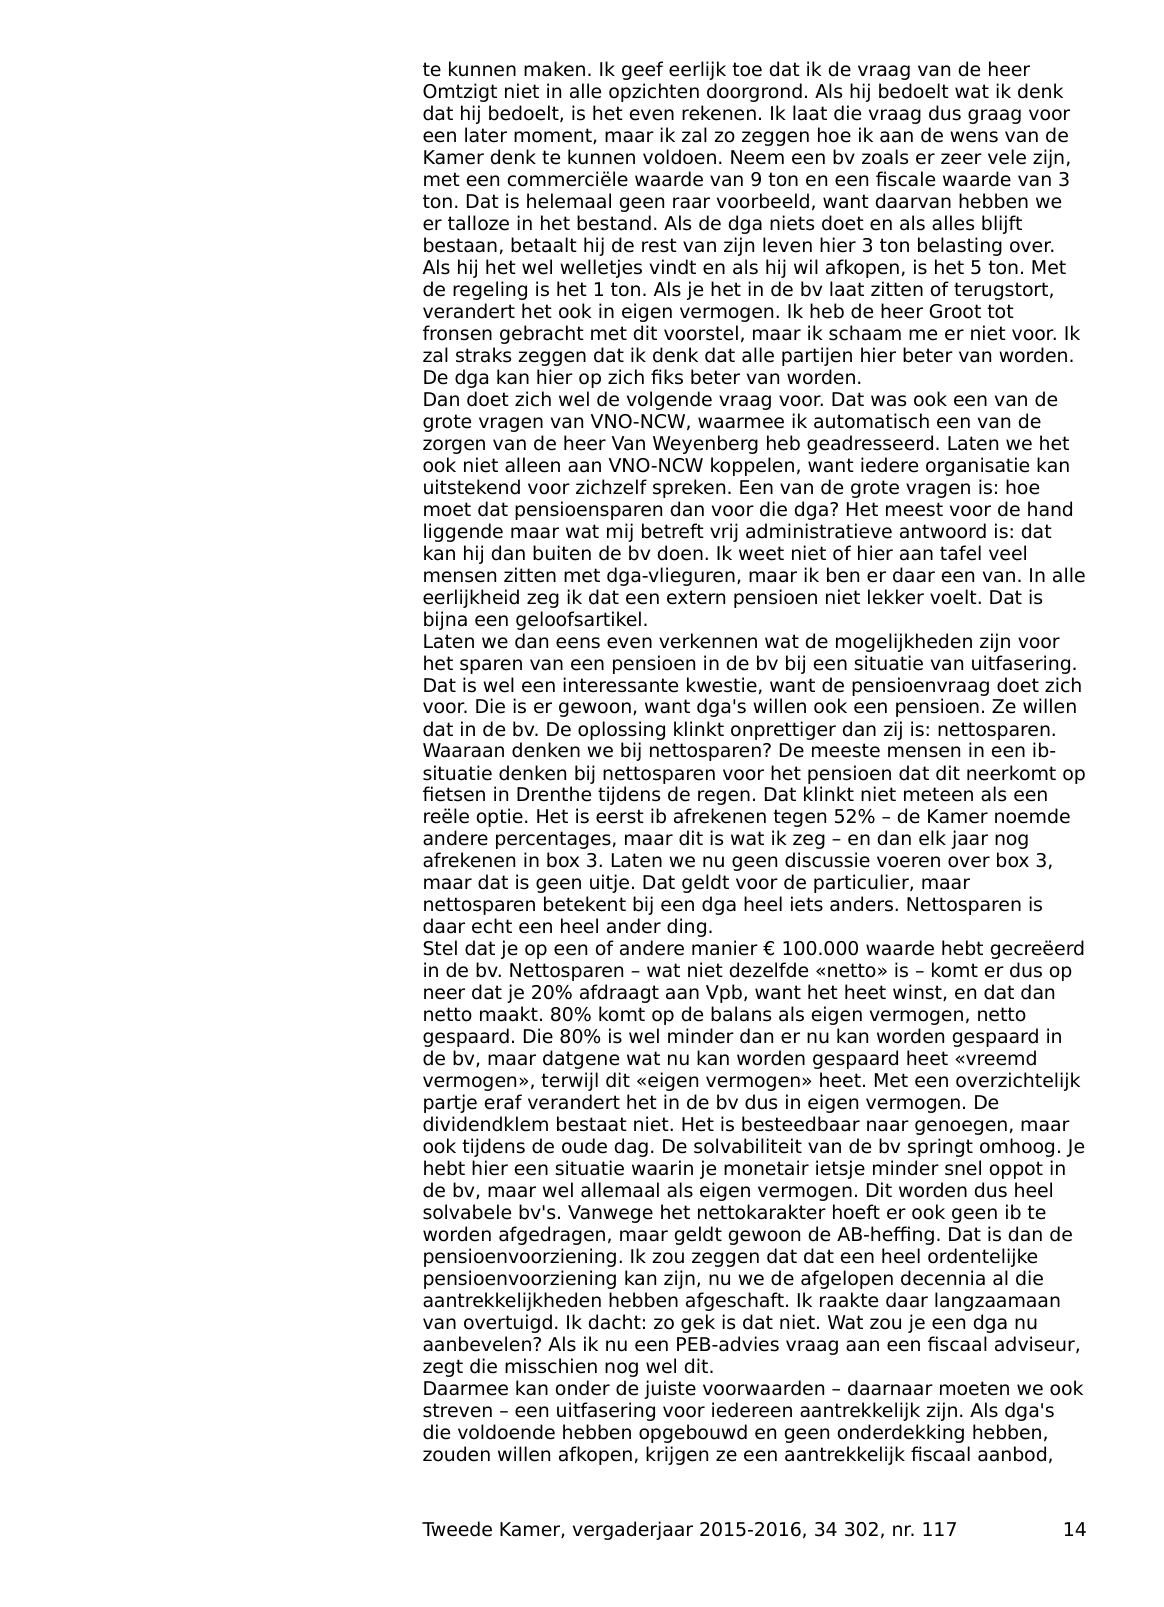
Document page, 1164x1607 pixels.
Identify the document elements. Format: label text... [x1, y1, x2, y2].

text te kunnen maken. Ik geef eerlijk toe dat ik de vraag van de heer Omtzigt niet in alle opzichten doorgrond. Als hij bedoelt wat ik denk dat hij bedoelt, is het even rekenen. Ik laat die vraag dus graag voor een later moment, maar ik zal zo zeggen hoe ik aan de wens van de Kamer denk te kunnen voldoen. Neem een bv zoals er zeer vele zijn, met een commerciële waarde van 9 ton en een fiscale waarde van 3 ton. Dat is helemaal geen raar voorbeeld, want daarvan hebben we er talloze in het bestand. Als de dga niets doet en als alles blijft bestaan, betaalt hij de rest van zijn leven hier 3 ton belasting over. Als hij het wel welletjes vindt en als hij wil afkopen, is het 5 ton. Met de regeling is het 1 ton. Als je het in de bv laat zitten of terugstort, verandert het ook in eigen vermogen. Ik heb de heer Groot tot fronsen gebracht met dit voorstel, maar ik schaam me er niet voor. Ik zal straks zeggen dat ik denk dat alle partijen hier beter van worden. De dga kan hier op zich fiks beter van worden. [422, 59, 1087, 389]
text Dan doet zich wel de volgende vraag voor. Dat was ook een van de grote vragen van VNO-NCW, waarmee ik automatisch een van de zorgen van de heer Van Weyenberg heb geadresseerd. Laten we het ook niet alleen aan VNO-NCW koppelen, want iedere organisatie kan uitstekend voor zichzelf spreken. Een van de grote vragen is: hoe moet dat pensioensparen dan voor die dga? Het meest voor de hand liggende maar wat mij betreft vrij administratieve antwoord is: dat kan hij dan buiten de bv doen. Ik weet niet of hier aan tafel veel mensen zitten met dga-vlieguren, maar ik ben er daar een van. In alle eerlijkheid zeg ik dat een extern pensioen niet lekker voelt. Dat is bijna een geloofsartikel. [422, 389, 1087, 631]
text Laten we dan eens even verkennen wat de mogelijkheden zijn voor het sparen van een pensioen in de bv bij een situatie van uitfasering. Dat is wel een interessante kwestie, want de pensioenvraag doet zich voor. Die is er gewoon, want dga's willen ook een pensioen. Ze willen dat in de bv. De oplossing klinkt onprettiger dan zij is: nettosparen. Waaraan denken we bij nettosparen? De meeste mensen in een ib-situatie denken bij nettosparen voor het pensioen dat dit neerkomt op fietsen in Drenthe tijdens de regen. Dat klinkt niet meteen als een reële optie. Het is eerst ib afrekenen tegen 52% – de Kamer noemde andere percentages, maar dit is wat ik zeg – en dan elk jaar nog afrekenen in box 3. Laten we nu geen discussie voeren over box 3, maar dat is geen uitje. Dat geldt voor de particulier, maar nettosparen betekent bij een dga heel iets anders. Nettosparen is daar echt een heel ander ding. [422, 631, 1087, 938]
text Stel dat je op een of andere manier € 100.000 waarde hebt gecreëerd in de bv. Nettosparen – wat niet dezelfde «netto» is – komt er dus op neer dat je 20% afdraagt aan Vpb, want het heet winst, en dat dan netto maakt. 80% komt op de balans als eigen vermogen, netto gespaard. Die 80% is wel minder dan er nu kan worden gespaard in de bv, maar datgene wat nu kan worden gespaard heet «vreemd vermogen», terwijl dit «eigen vermogen» heet. Met een overzichtelijk partje eraf verandert het in de bv dus in eigen vermogen. De dividendklem bestaat niet. Het is besteedbaar naar genoegen, maar ook tijdens de oude dag. De solvabiliteit van de bv springt omhoog. Je hebt hier een situatie waarin je monetair ietsje minder snel oppot in de bv, maar wel allemaal als eigen vermogen. Dit worden dus heel solvabele bv's. Vanwege het nettokarakter hoeft er ook geen ib te worden afgedragen, maar geldt gewoon de AB-heffing. Dat is dan de pensioenvoorziening. Ik zou zeggen dat dat een heel ordentelijke pensioenvoorziening kan zijn, nu we de afgelopen decennia al die aantrekkelijkheden hebben afgeschaft. Ik raakte daar langzaamaan van overtuigd. Ik dacht: zo gek is dat niet. Wat zou je een dga nu aanbevelen? Als ik nu een PEB-advies vraag aan een fiscaal adviseur, zegt die misschien nog wel dit. [422, 938, 1087, 1378]
text Daarmee kan onder de juiste voorwaarden – daarnaar moeten we ook streven – een uitfasering voor iedereen aantrekkelijk zijn. Als dga's die voldoende hebben opgebouwd en geen onderdekking hebben, zouden willen afkopen, krijgen ze een aantrekkelijk fiscaal aanbod, [422, 1378, 1087, 1466]
